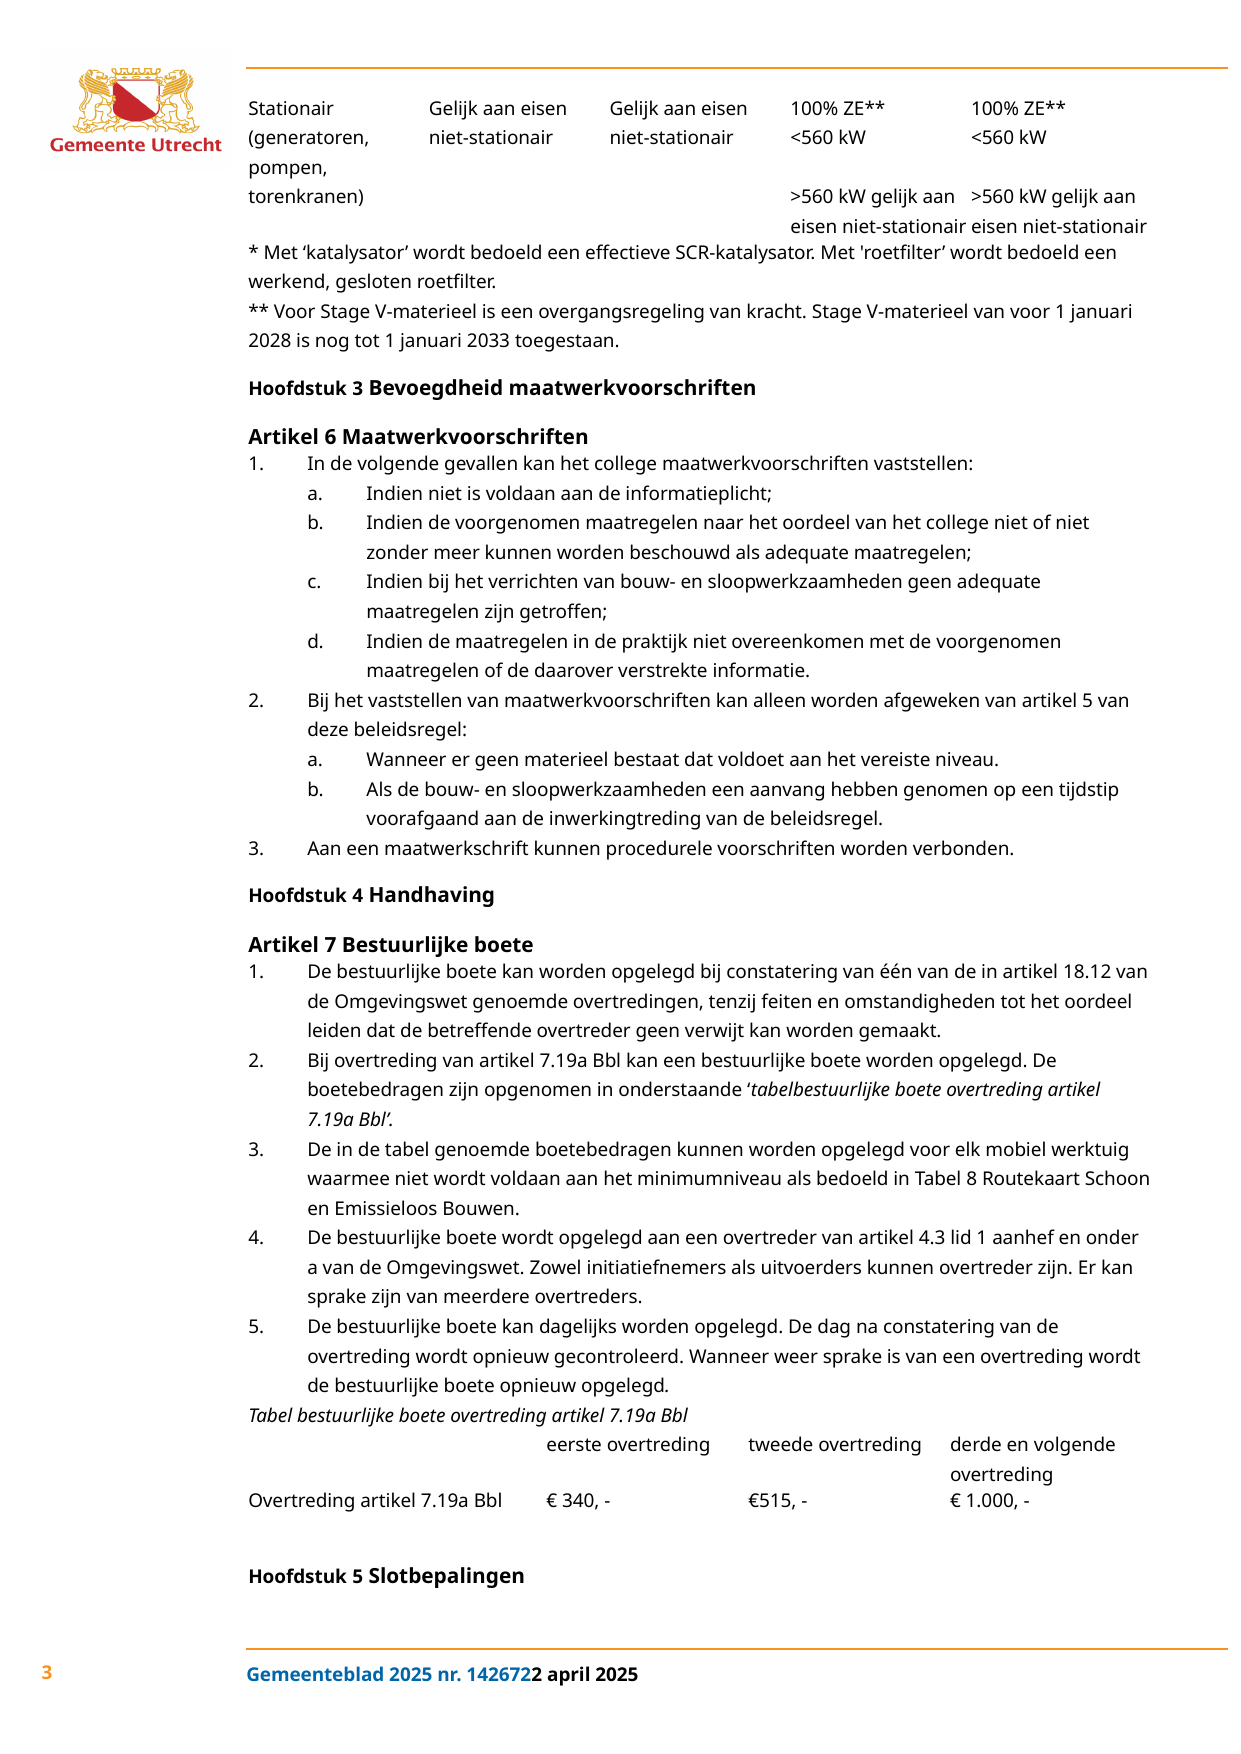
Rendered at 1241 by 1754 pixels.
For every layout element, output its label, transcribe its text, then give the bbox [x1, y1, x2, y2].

table_header tweede overtreding [748, 1432, 950, 1487]
list Wanneer er geen materieel bestaat dat voldoet aan het vereiste niveau. [307, 746, 1152, 772]
table_cell €515, - [748, 1487, 950, 1513]
list In de volgende gevallen kan het college maatwerkvoorschriften vaststellen: [248, 450, 1152, 476]
list Bij het vaststellen van maatwerkvoorschriften kan alleen worden afgeweken van artikel 5 van deze beleidsregel: [248, 687, 1152, 742]
text Hoofdstuk 5 Slotbepalingen [248, 1562, 1152, 1590]
table_cell € 1.000, - [950, 1487, 1152, 1513]
list Indien bij het verrichten van bouw- en sloopwerkzaamheden geen adequate maatregelen zijn getroffen; [307, 569, 1152, 624]
table_cell 100% ZE** <560 kW >560 kW gelijk aan eisen niet-stationair [790, 95, 971, 239]
table_cell Stationair (generatoren, pompen, torenkranen) [248, 95, 429, 239]
table_header eerste overtreding [546, 1432, 748, 1487]
list Indien de voorgenomen maatregelen naar het oordeel van het college niet of niet zonder meer kunnen worden beschouwd als adequate maatregelen; [307, 509, 1152, 565]
table_cell 100% ZE** <560 kW >560 kW gelijk aan eisen niet-stationair [971, 95, 1152, 239]
table_cell Overtreding artikel 7.19a Bbl [248, 1487, 546, 1513]
list Bij overtreding van artikel 7.19a Bbl kan een bestuurlijke boete worden opgelegd. De boetebedragen zijn opgenomen in onderstaande ‘tabelbestuurlijke boete overtreding artikel 7.19a Bbl’. [248, 1047, 1152, 1132]
text Artikel 7 Bestuurlijke boete [248, 930, 1152, 958]
list De bestuurlijke boete kan worden opgelegd bij constatering van één van de in artikel 18.12 van de Omgevingswet genoemde overtredingen, tenzij feiten en omstandigheden tot het oordeel leiden dat de betreffende overtreder geen verwijt kan worden gemaakt. [248, 958, 1152, 1043]
table_cell * Met ‘katalysator’ wordt bedoeld een effectieve SCR-katalysator. Met 'roetfilter’ wordt bedoeld een werkend, gesloten roetfilter. ** Voor Stage V-materieel is een overgangsregeling van kracht. Stage V-materieel van voor 1 januari 2028 is nog tot 1 januari 2033 toegestaan. [248, 239, 1152, 353]
text Hoofdstuk 3 Bevoegdheid maatwerkvoorschriften [248, 373, 1152, 401]
list Aan een maatwerkschrift kunnen procedurele voorschriften worden verbonden. [248, 835, 1152, 861]
list De bestuurlijke boete wordt opgelegd aan een overtreder van artikel 4.3 lid 1 aanhef en onder a van de Omgevingswet. Zowel initiatiefnemers als uitvoerders kunnen overtreder zijn. Er kan sprake zijn van meerdere overtreders. [248, 1224, 1152, 1309]
text Tabel bestuurlijke boete overtreding artikel 7.19a Bbl [248, 1402, 1152, 1428]
text Artikel 6 Maatwerkvoorschriften [248, 422, 1152, 450]
table_header derde en volgende overtreding [950, 1432, 1152, 1487]
table_header [248, 1432, 546, 1487]
table_cell Gelijk aan eisen niet-stationair [429, 95, 609, 239]
list Indien de maatregelen in de praktijk niet overeenkomen met de voorgenomen maatregelen of de daarover verstrekte informatie. [307, 628, 1152, 683]
list Indien niet is voldaan aan de informatieplicht; [307, 480, 1152, 506]
list De bestuurlijke boete kan dagelijks worden opgelegd. De dag na constatering van de overtreding wordt opnieuw gecontroleerd. Wanneer weer sprake is van een overtreding wordt de bestuurlijke boete opnieuw opgelegd. [248, 1313, 1152, 1398]
text Hoofdstuk 4 Handhaving [248, 881, 1152, 909]
picture [41, 47, 231, 172]
list De in de tabel genoemde boetebedragen kunnen worden opgelegd voor elk mobiel werktuig waarmee niet wordt voldaan aan het minimumniveau als bedoeld in Tabel 8 Routekaart Schoon en Emissieloos Bouwen. [248, 1136, 1152, 1221]
table_cell Gelijk aan eisen niet-stationair [609, 95, 790, 239]
list Als de bouw- en sloopwerkzaamheden een aanvang hebben genomen op een tijdstip voorafgaand aan de inwerkingtreding van de beleidsregel. [307, 776, 1152, 831]
table_cell € 340, - [546, 1487, 748, 1513]
